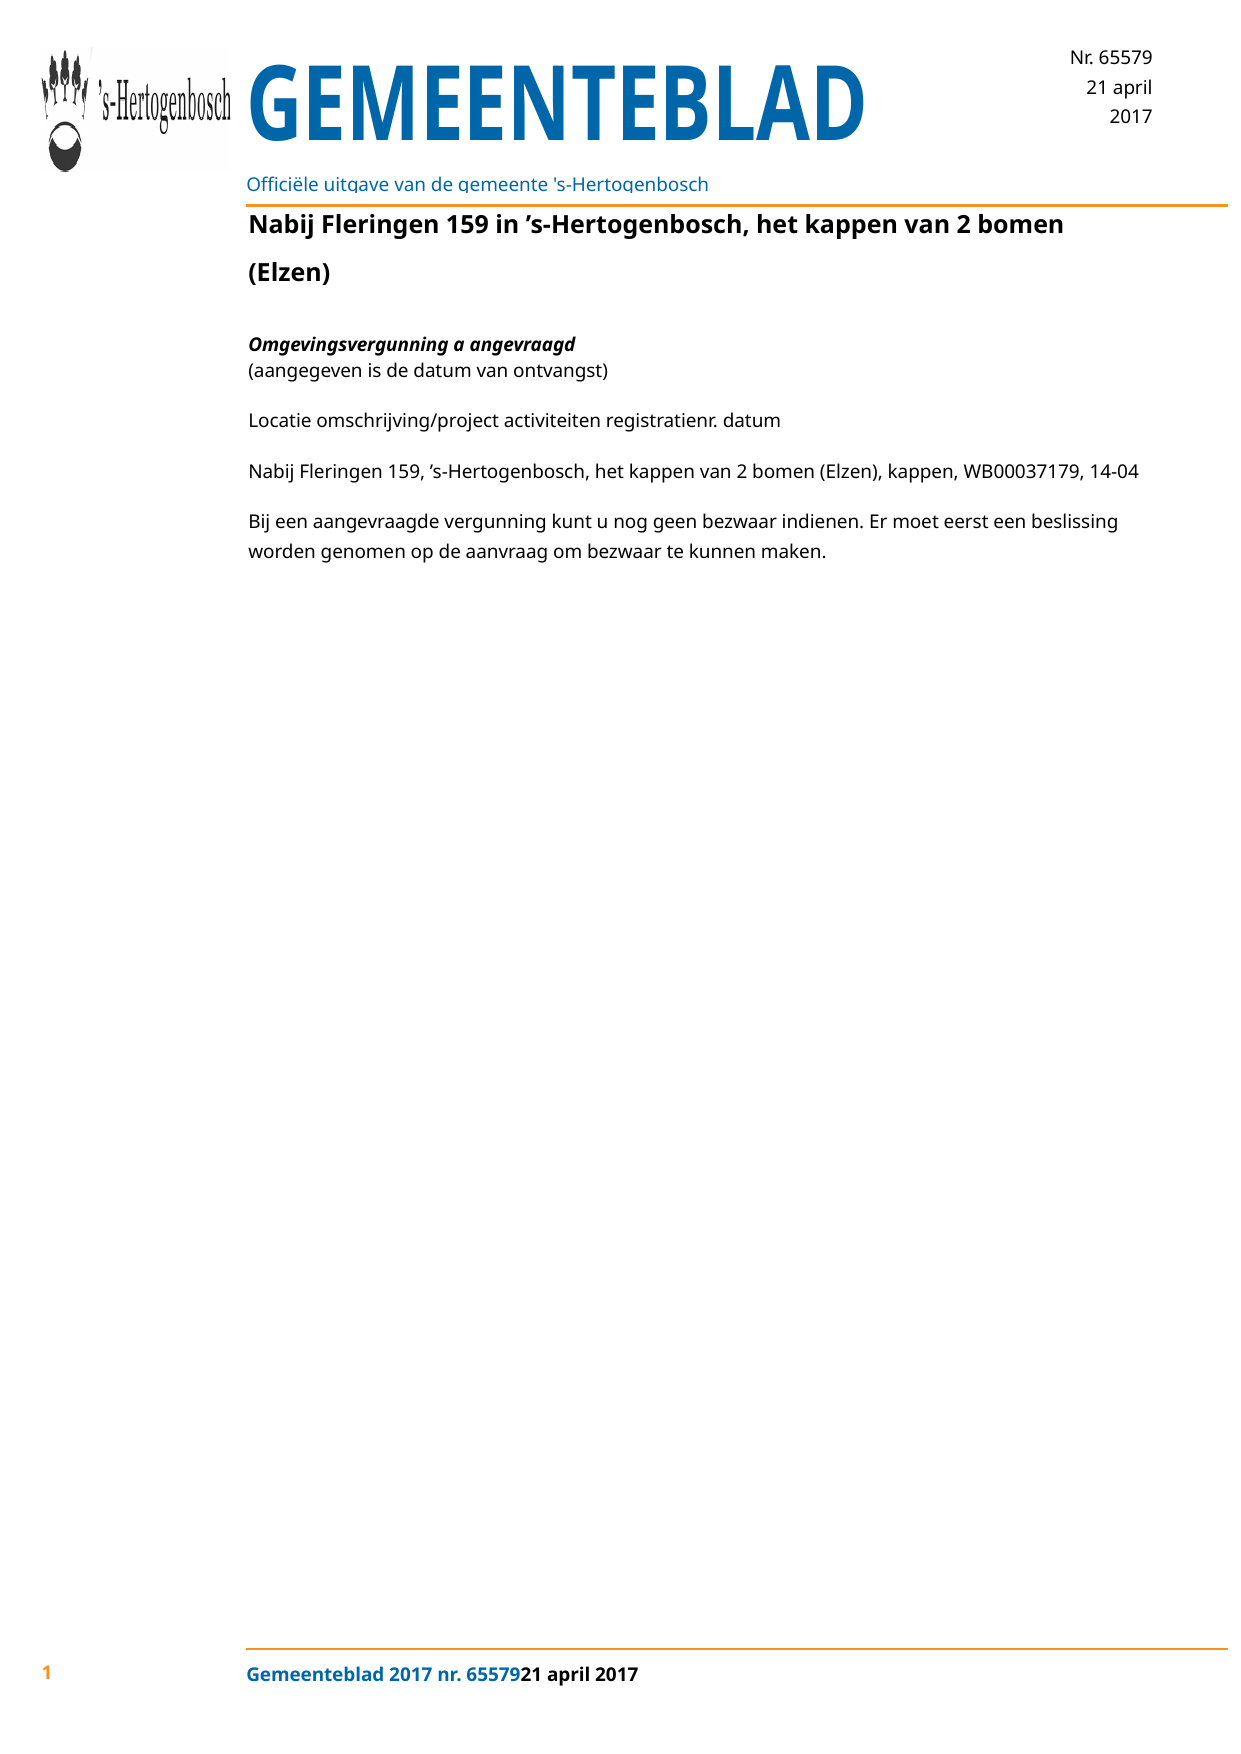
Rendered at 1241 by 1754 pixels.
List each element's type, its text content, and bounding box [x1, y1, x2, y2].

picture [41, 47, 231, 172]
text Omgevingsvergunning a angevraagd [248, 331, 1152, 357]
text (aangegeven is de datum van ontvangst) [248, 357, 1152, 383]
text Nabij Fleringen 159, ’s-Hertogenbosch, het kappen van 2 bomen (Elzen), kappen, WB00037179, 14-04 [248, 458, 1152, 484]
text Locatie omschrijving/project activiteiten registratienr. datum [248, 408, 1152, 433]
text Nabij Fleringen 159 in ’s-Hertogenbosch, het kappen van 2 bomen (Elzen) [248, 207, 1152, 288]
text Bij een aangevraagde vergunning kunt u nog geen bezwaar indienen. Er moet eerst een beslissing worden genomen op de aanvraag om bezwaar te kunnen maken. [248, 508, 1152, 564]
